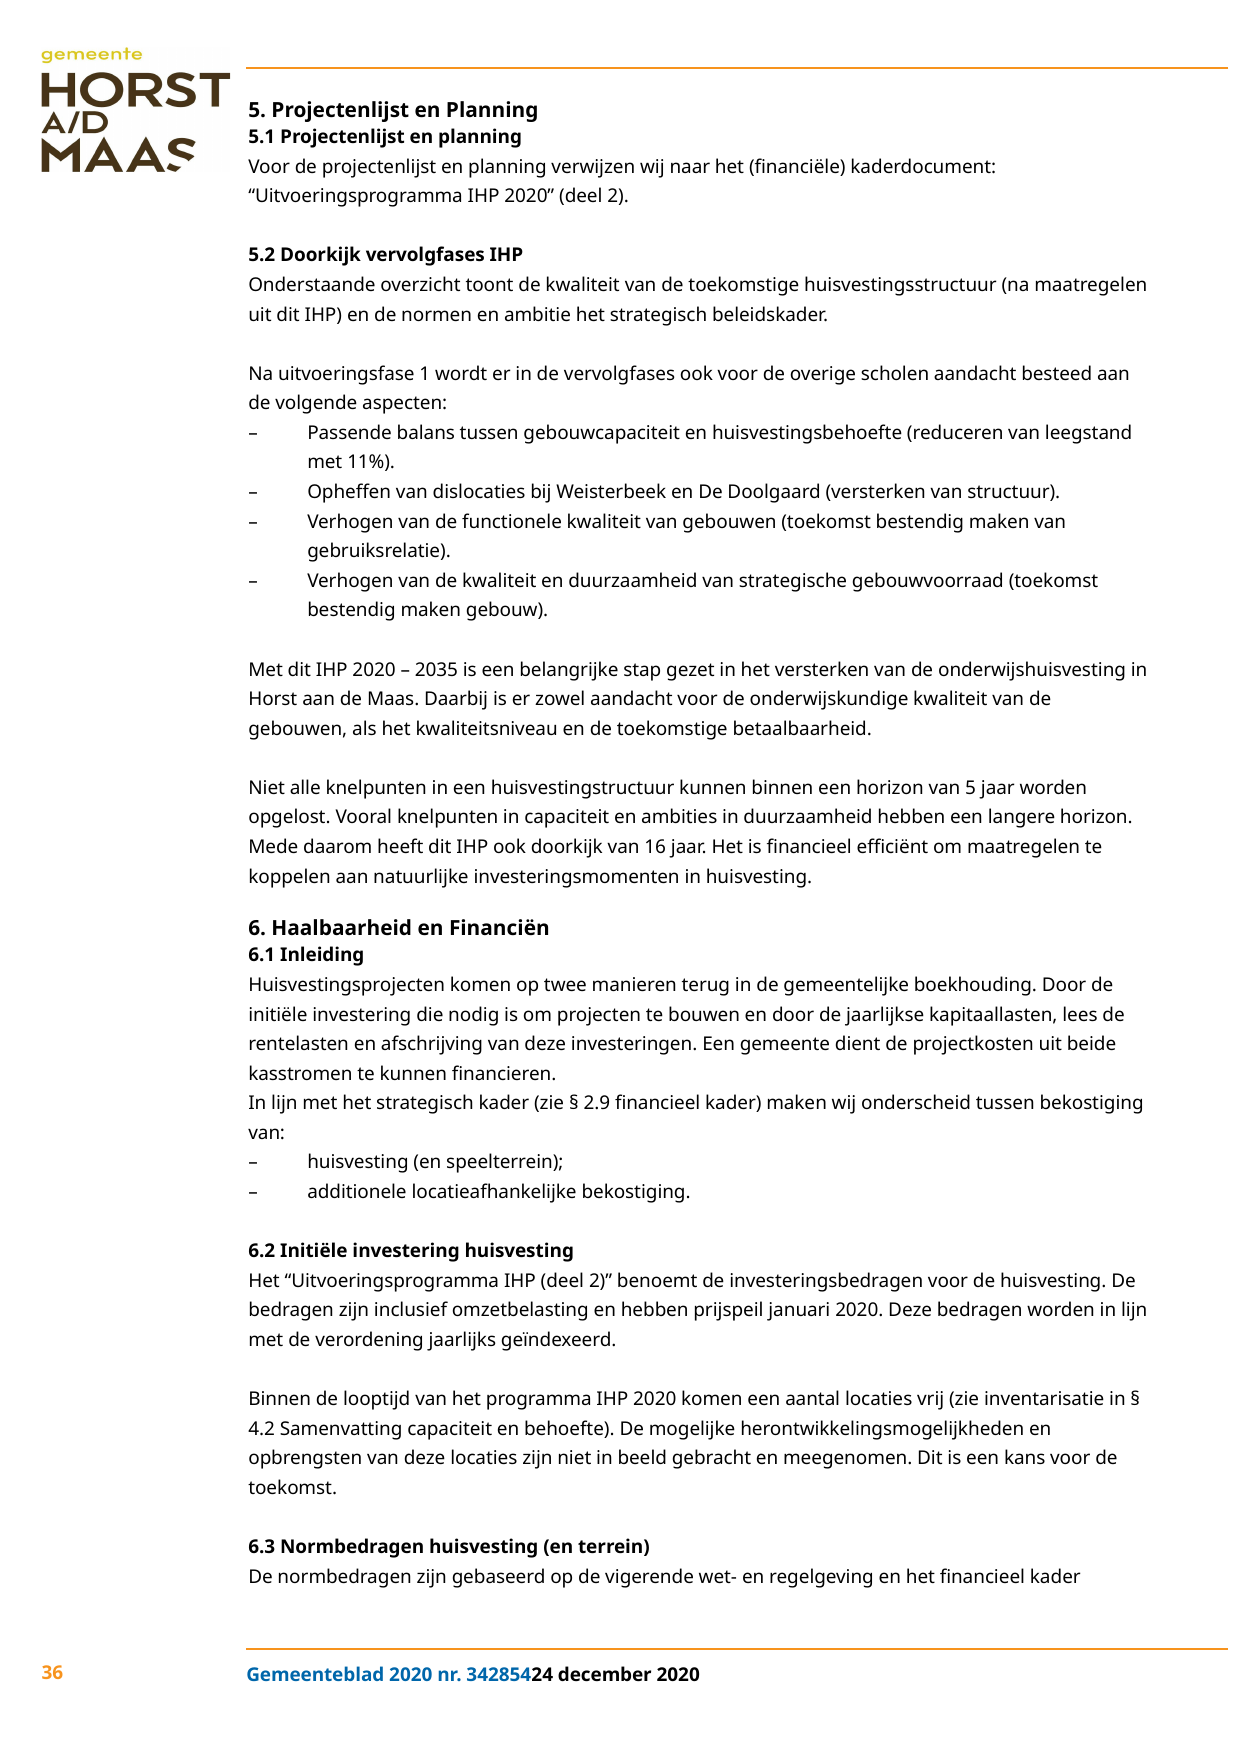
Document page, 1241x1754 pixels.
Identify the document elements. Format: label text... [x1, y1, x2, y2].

list Verhogen van de functionele kwaliteit van gebouwen (toekomst bestendig maken van gebruiksrelatie). [248, 508, 1152, 563]
text 6.2 Initiële investering huisvesting [248, 1237, 1152, 1263]
text Het “Uitvoeringsprogramma IHP (deel 2)” benoemt de investeringsbedragen voor de huisvesting. De bedragen zijn inclusief omzetbelasting en hebben prijspeil januari 2020. Deze bedragen worden in lijn met de verordening jaarlijks geïndexeerd. [248, 1267, 1152, 1352]
text 6. Haalbaarheid en Financiën [248, 913, 1152, 942]
text Huisvestingsprojecten komen op twee manieren terug in de gemeentelijke boekhouding. Door de initiële investering die nodig is om projecten te bouwen en door de jaarlijkse kapitaallasten, lees de rentelasten en afschrijving van deze investeringen. Een gemeente dient de projectkosten uit beide kasstromen te kunnen financieren. [248, 971, 1152, 1086]
list Verhogen van de kwaliteit en duurzaamheid van strategische gebouwvoorraad (toekomst bestendig maken gebouw). [248, 567, 1152, 622]
text In lijn met het strategisch kader (zie § 2.9 financieel kader) maken wij onderscheid tussen bekostiging van: [248, 1089, 1152, 1145]
text 5. Projectenlijst en Planning [248, 95, 1152, 123]
list Opheffen van dislocaties bij Weisterbeek en De Doolgaard (versterken van structuur). [248, 478, 1152, 504]
picture [41, 47, 231, 172]
text 6.3 Normbedragen huisvesting (en terrein) [248, 1533, 1152, 1559]
list Passende balans tussen gebouwcapaciteit en huisvestingsbehoefte (reduceren van leegstand met 11%). [248, 419, 1152, 474]
text Met dit IHP 2020 – 2035 is een belangrijke stap gezet in het versterken van de onderwijshuisvesting in Horst aan de Maas. Daarbij is er zowel aandacht voor de onderwijskundige kwaliteit van de gebouwen, als het kwaliteitsniveau en de toekomstige betaalbaarheid. [248, 656, 1152, 741]
text De normbedragen zijn gebaseerd op de vigerende wet- en regelgeving en het financieel kader [248, 1563, 1152, 1589]
text 6.1 Inleiding [248, 942, 1152, 967]
text Voor de projectenlijst en planning verwijzen wij naar het (financiële) kaderdocument: “Uitvoeringsprogramma IHP 2020” (deel 2). [248, 153, 1152, 208]
text Onderstaande overzicht toont de kwaliteit van de toekomstige huisvestingsstructuur (na maatregelen uit dit IHP) en de normen en ambitie het strategisch beleidskader. [248, 271, 1152, 326]
list huisvesting (en speelterrein); [248, 1149, 1152, 1174]
text Na uitvoeringsfase 1 wordt er in de vervolgfases ook voor de overige scholen aandacht besteed aan de volgende aspecten: [248, 360, 1152, 415]
text 5.2 Doorkijk vervolgfases IHP [248, 242, 1152, 267]
text Binnen de looptijd van het programma IHP 2020 komen een aantal locaties vrij (zie inventarisatie in § 4.2 Samenvatting capaciteit en behoefte). De mogelijke herontwikkelingsmogelijkheden en opbrengsten van deze locaties zijn niet in beeld gebracht en meegenomen. Dit is een kans voor de toekomst. [248, 1385, 1152, 1500]
text 5.1 Projectenlijst en planning [248, 123, 1152, 149]
text Niet alle knelpunten in een huisvestingstructuur kunnen binnen een horizon van 5 jaar worden opgelost. Vooral knelpunten in capaciteit en ambities in duurzaamheid hebben een langere horizon. Mede daarom heeft dit IHP ook doorkijk van 16 jaar. Het is financieel efficiënt om maatregelen te koppelen aan natuurlijke investeringsmomenten in huisvesting. [248, 774, 1152, 888]
list additionele locatieafhankelijke bekostiging. [248, 1178, 1152, 1204]
